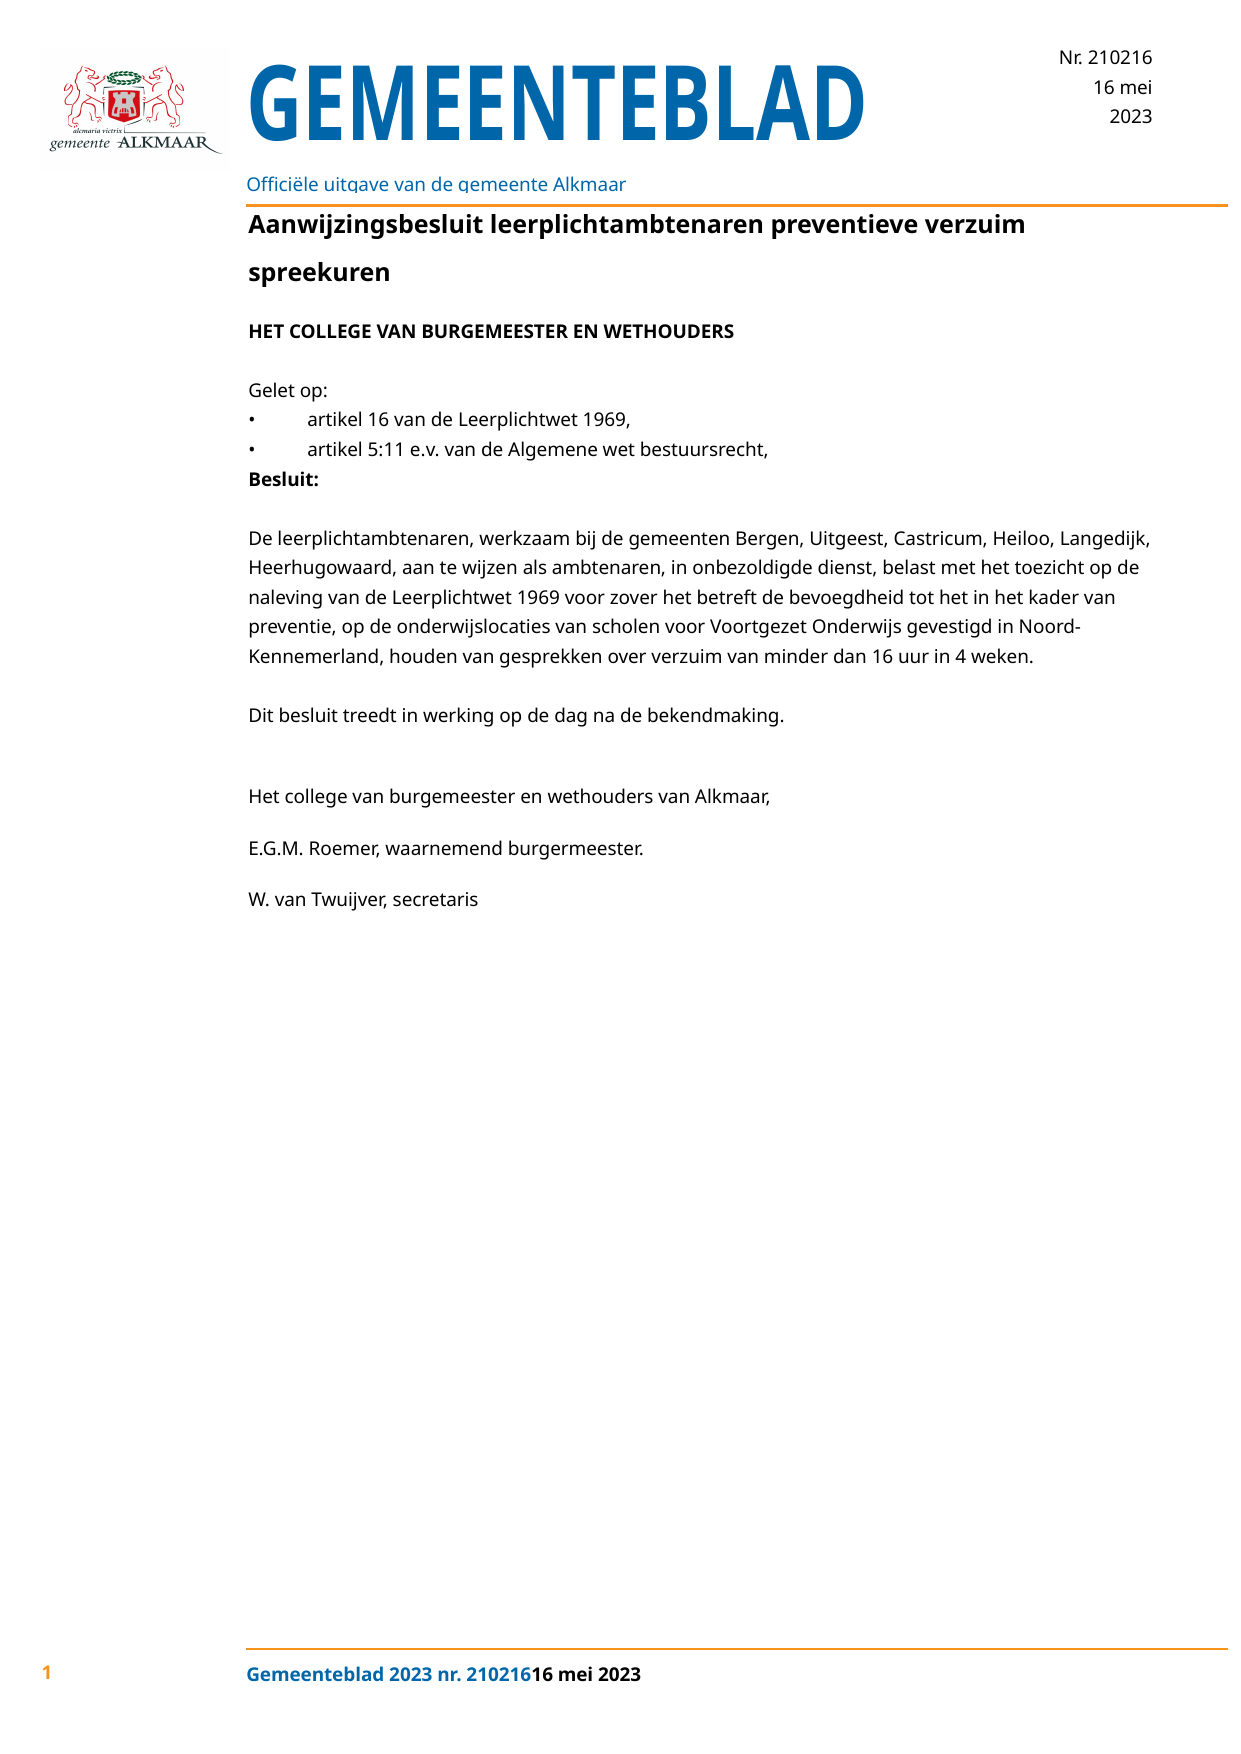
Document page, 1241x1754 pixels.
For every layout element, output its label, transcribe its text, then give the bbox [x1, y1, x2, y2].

text De leerplichtambtenaren, werkzaam bij de gemeenten Bergen, Uitgeest, Castricum, Heiloo, Langedijk, Heerhugowaard, aan te wijzen als ambtenaren, in onbezoldigde dienst, belast met het toezicht op de naleving van de Leerplichtwet 1969 voor zover het betreft de bevoegdheid tot het in het kader van preventie, op de onderwijslocaties van scholen voor Voortgezet Onderwijs gevestigd in Noord-Kennemerland, houden van gesprekken over verzuim van minder dan 16 uur in 4 weken. [248, 525, 1152, 669]
list artikel 5:11 e.v. van de Algemene wet bestuursrecht, [248, 436, 1152, 462]
text E.G.M. Roemer, waarnemend burgermeester. [248, 835, 1152, 861]
text Aanwijzingsbesluit leerplichtambtenaren preventieve verzuim spreekuren [248, 207, 1152, 288]
text Het college van burgemeester en wethouders van Alkmaar, [248, 783, 1152, 809]
text Besluit: [248, 466, 1152, 492]
picture [41, 47, 231, 172]
text Dit besluit treedt in werking op de dag na de bekendmaking. [248, 702, 1152, 728]
text W. van Twuijver, secretaris [248, 886, 1152, 912]
list artikel 16 van de Leerplichtwet 1969, [248, 407, 1152, 432]
text Gelet op: [248, 377, 1152, 403]
text HET COLLEGE VAN BURGEMEESTER EN WETHOUDERS [248, 318, 1152, 344]
